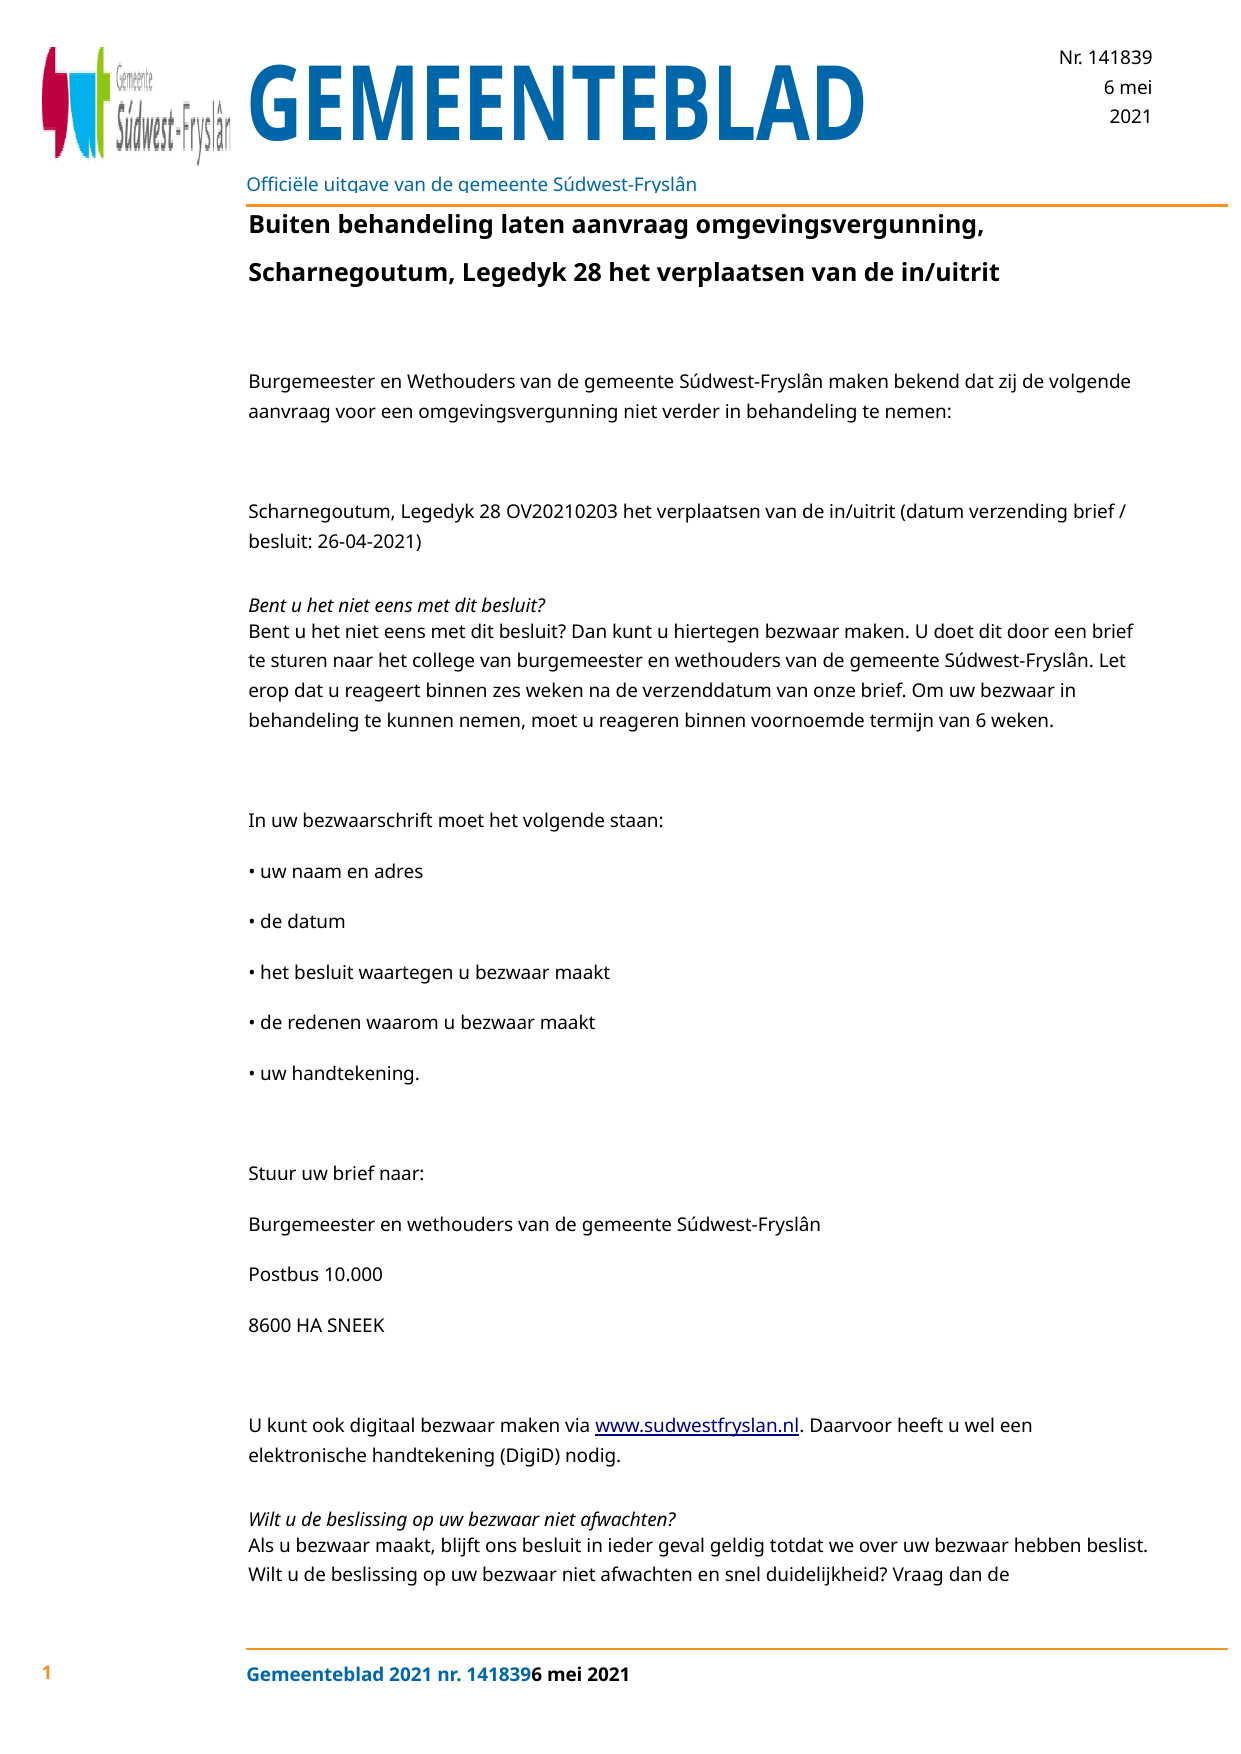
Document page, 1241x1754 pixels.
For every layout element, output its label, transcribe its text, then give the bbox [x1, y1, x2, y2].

text Bent u het niet eens met dit besluit? Dan kunt u hiertegen bezwaar maken. U doet dit door een brief te sturen naar het college van burgemeester en wethouders van de gemeente Súdwest-Fryslân. Let erop dat u reageert binnen zes weken na de verzenddatum van onze brief. Om uw bezwaar in behandeling te kunnen nemen, moet u reageren binnen voornoemde termijn van 6 weken. [248, 618, 1152, 732]
text Stuur uw brief naar: [248, 1161, 1152, 1186]
text Wilt u de beslissing op uw bezwaar niet afwachten? [248, 1506, 1152, 1532]
text Burgemeester en Wethouders van de gemeente Súdwest-Fryslân maken bekend dat zij de volgende aanvraag voor een omgevingsvergunning niet verder in behandeling te nemen: [248, 368, 1152, 424]
text • uw naam en adres [248, 858, 1152, 884]
text Buiten behandeling laten aanvraag omgevingsvergunning, Scharnegoutum, Legedyk 28 het verplaatsen van de in/uitrit [248, 207, 1152, 288]
text • uw handtekening. [248, 1060, 1152, 1085]
text Bent u het niet eens met dit besluit? [248, 592, 1152, 618]
text 8600 HA SNEEK [248, 1312, 1152, 1337]
picture [41, 47, 231, 172]
text • het besluit waartegen u bezwaar maakt [248, 959, 1152, 984]
text Burgemeester en wethouders van de gemeente Súdwest-Fryslân [248, 1211, 1152, 1237]
text Postbus 10.000 [248, 1261, 1152, 1287]
text U kunt ook digitaal bezwaar maken via www.sudwestfryslan.nl. Daarvoor heeft u wel een elektronische handtekening (DigiD) nodig. [248, 1413, 1152, 1468]
text • de redenen waarom u bezwaar maakt [248, 1009, 1152, 1035]
text In uw bezwaarschrift moet het volgende staan: [248, 808, 1152, 833]
text Als u bezwaar maakt, blijft ons besluit in ieder geval geldig totdat we over uw bezwaar hebben beslist. Wilt u de beslissing op uw bezwaar niet afwachten en snel duidelijkheid? Vraag dan de [248, 1532, 1152, 1587]
text Scharnegoutum, Legedyk 28 OV20210203 het verplaatsen van de in/uitrit (datum verzending brief / besluit: 26-04-2021) [248, 499, 1152, 554]
text • de datum [248, 908, 1152, 934]
